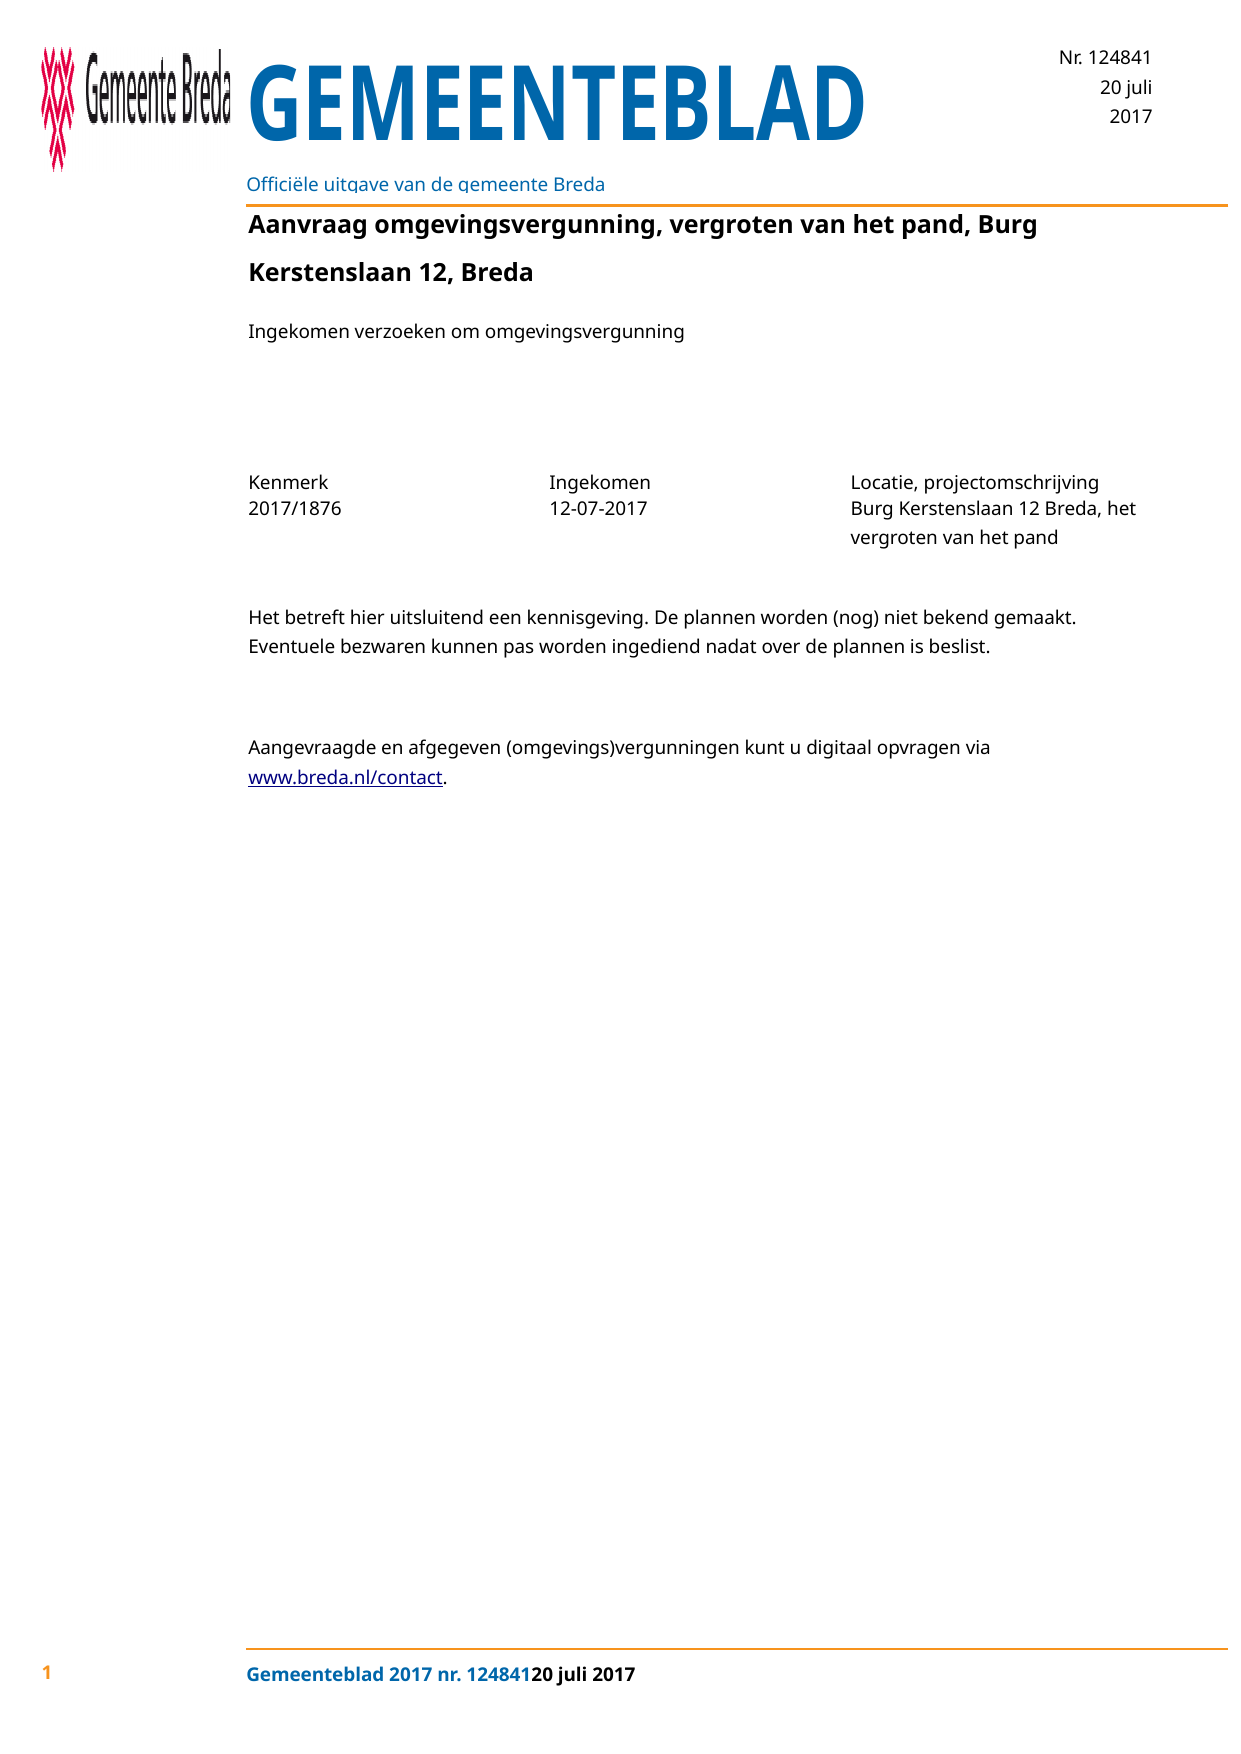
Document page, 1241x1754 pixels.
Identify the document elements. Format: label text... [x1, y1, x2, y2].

table_header Ingekomen [549, 469, 850, 495]
picture [41, 47, 231, 172]
table_header Locatie, projectomschrijving [850, 469, 1152, 495]
text Het betreft hier uitsluitend een kennisgeving. De plannen worden (nog) niet bekend gemaakt. Eventuele bezwaren kunnen pas worden ingediend nadat over de plannen is beslist. [248, 604, 1152, 659]
table_cell Burg Kerstenslaan 12 Breda, het vergroten van het pand [850, 495, 1152, 550]
text Ingekomen verzoeken om omgevingsvergunning [248, 318, 1152, 344]
text Aangevraagde en afgegeven (omgevings)vergunningen kunt u digitaal opvragen via www.breda.nl/contact. [248, 734, 1152, 790]
table_cell 2017/1876 [248, 495, 549, 550]
table_header Kenmerk [248, 469, 549, 495]
table_cell 12-07-2017 [549, 495, 850, 550]
text Aanvraag omgevingsvergunning, vergroten van het pand, Burg Kerstenslaan 12, Breda [248, 207, 1152, 288]
